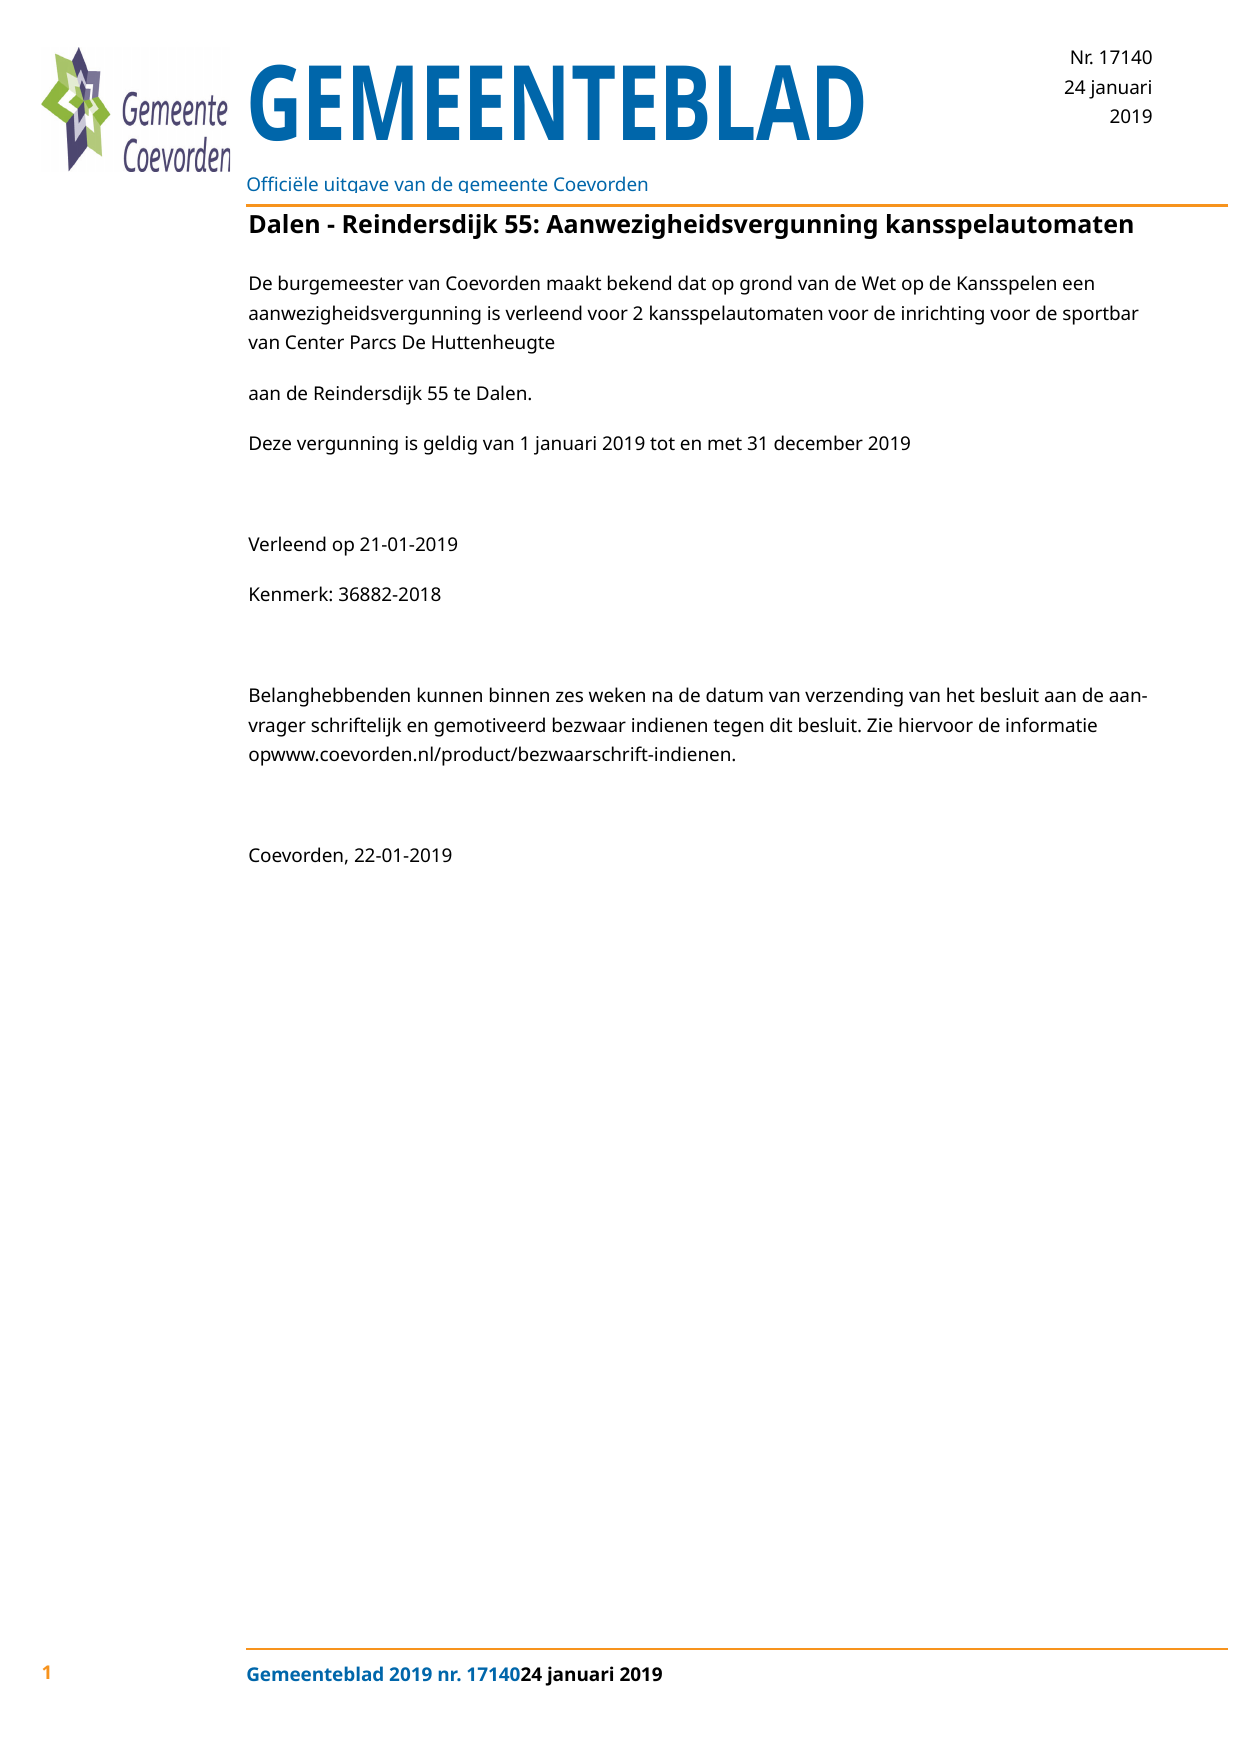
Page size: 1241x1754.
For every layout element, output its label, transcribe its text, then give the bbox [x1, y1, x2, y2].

text Dalen - Reindersdijk 55: Aanwezigheidsvergunning kansspelautomaten [248, 207, 1152, 241]
text Deze vergunning is geldig van 1 januari 2019 tot en met 31 december 2019 [248, 430, 1152, 456]
text De burgemeester van Coevorden maakt bekend dat op grond van de Wet op de Kansspelen een aanwezigheidsvergunning is verleend voor 2 kansspelautomaten voor de inrichting voor de sportbar van Center Parcs De Huttenheugte [248, 270, 1152, 355]
text Belanghebbenden kunnen binnen zes weken na de datum van verzending van het besluit aan de aan-vrager schriftelijk en gemotiveerd bezwaar indienen tegen dit besluit. Zie hiervoor de informatie opwww.coevorden.nl/product/bezwaarschrift-indienen. [248, 682, 1152, 767]
picture [41, 47, 231, 172]
text aan de Reindersdijk 55 te Dalen. [248, 380, 1152, 406]
text Kenmerk: 36882-2018 [248, 582, 1152, 607]
text Coevorden, 22-01-2019 [248, 842, 1152, 868]
text Verleend op 21-01-2019 [248, 531, 1152, 557]
